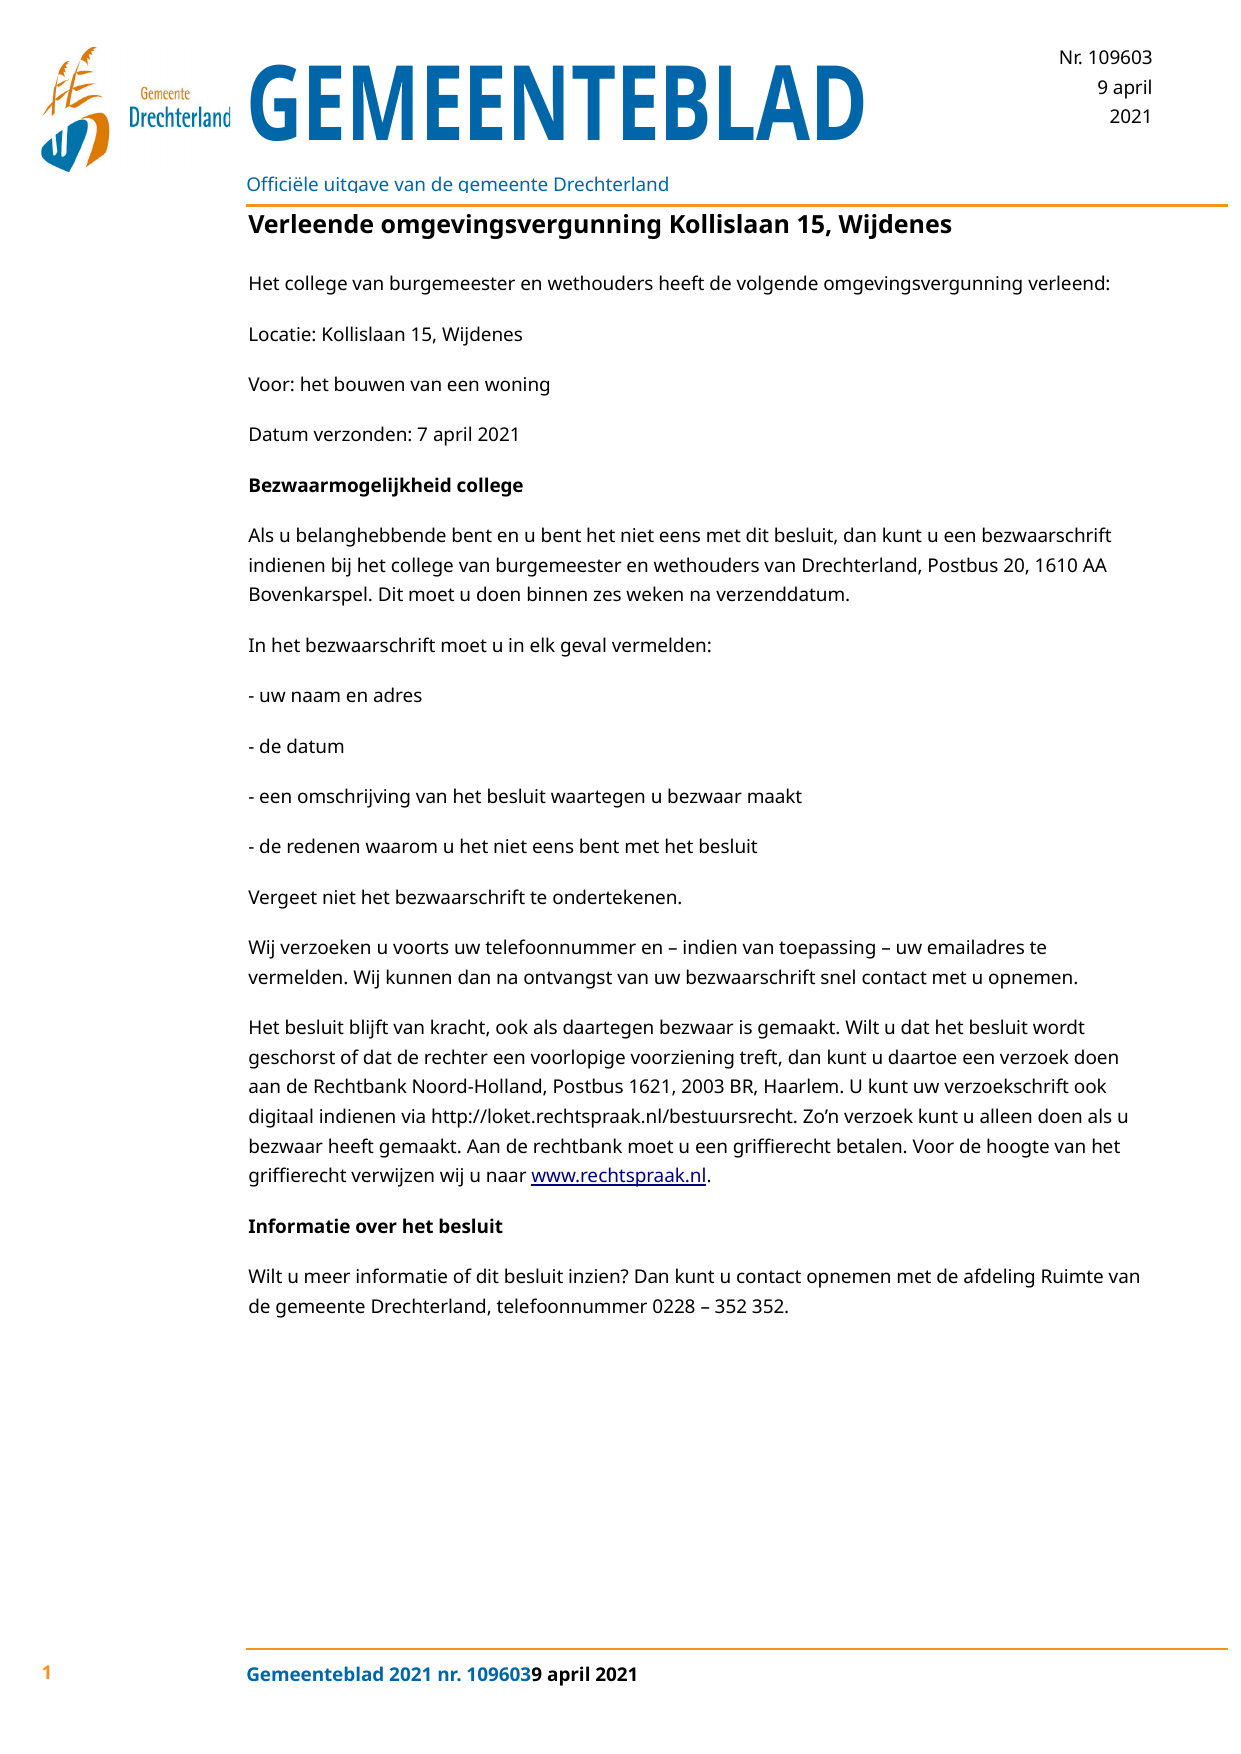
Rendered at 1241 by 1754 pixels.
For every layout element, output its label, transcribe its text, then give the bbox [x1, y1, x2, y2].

text Bezwaarmogelijkheid college [248, 472, 1152, 498]
text Het college van burgemeester en wethouders heeft de volgende omgevingsvergunning verleend: [248, 270, 1152, 296]
text - de redenen waarom u het niet eens bent met het besluit [248, 834, 1152, 859]
text Wilt u meer informatie of dit besluit inzien? Dan kunt u contact opnemen met de afdeling Ruimte van de gemeente Drechterland, telefoonnummer 0228 – 352 352. [248, 1263, 1152, 1318]
text Als u belanghebbende bent en u bent het niet eens met dit besluit, dan kunt u een bezwaarschrift indienen bij het college van burgemeester en wethouders van Drechterland, Postbus 20, 1610 AA Bovenkarspel. Dit moet u doen binnen zes weken na verzenddatum. [248, 522, 1152, 607]
picture [41, 47, 231, 172]
text - een omschrijving van het besluit waartegen u bezwaar maakt [248, 783, 1152, 809]
text Informatie over het besluit [248, 1213, 1152, 1238]
text In het bezwaarschrift moet u in elk geval vermelden: [248, 632, 1152, 658]
text Locatie: Kollislaan 15, Wijdenes [248, 321, 1152, 346]
text Het besluit blijft van kracht, ook als daartegen bezwaar is gemaakt. Wilt u dat het besluit wordt geschorst of dat de rechter een voorlopige voorziening treft, dan kunt u daartoe een verzoek doen aan de Rechtbank Noord-Holland, Postbus 1621, 2003 BR, Haarlem. U kunt uw verzoekschrift ook digitaal indienen via http://loket.rechtspraak.nl/bestuursrecht. Zo’n verzoek kunt u alleen doen als u bezwaar heeft gemaakt. Aan de rechtbank moet u een griffierecht betalen. Voor de hoogte van het griffierecht verwijzen wij u naar www.rechtspraak.nl. [248, 1014, 1152, 1188]
text - de datum [248, 733, 1152, 758]
text Verleende omgevingsvergunning Kollislaan 15, Wijdenes [248, 207, 1152, 241]
text Wij verzoeken u voorts uw telefoonnummer en – indien van toepassing – uw emailadres te vermelden. Wij kunnen dan na ontvangst van uw bezwaarschrift snel contact met u opnemen. [248, 934, 1152, 990]
text Voor: het bouwen van een woning [248, 371, 1152, 397]
picture [41, 158, 64, 172]
text Datum verzonden: 7 april 2021 [248, 422, 1152, 447]
text - uw naam en adres [248, 682, 1152, 708]
text Vergeet niet het bezwaarschrift te ondertekenen. [248, 884, 1152, 910]
picture [226, 115, 231, 124]
